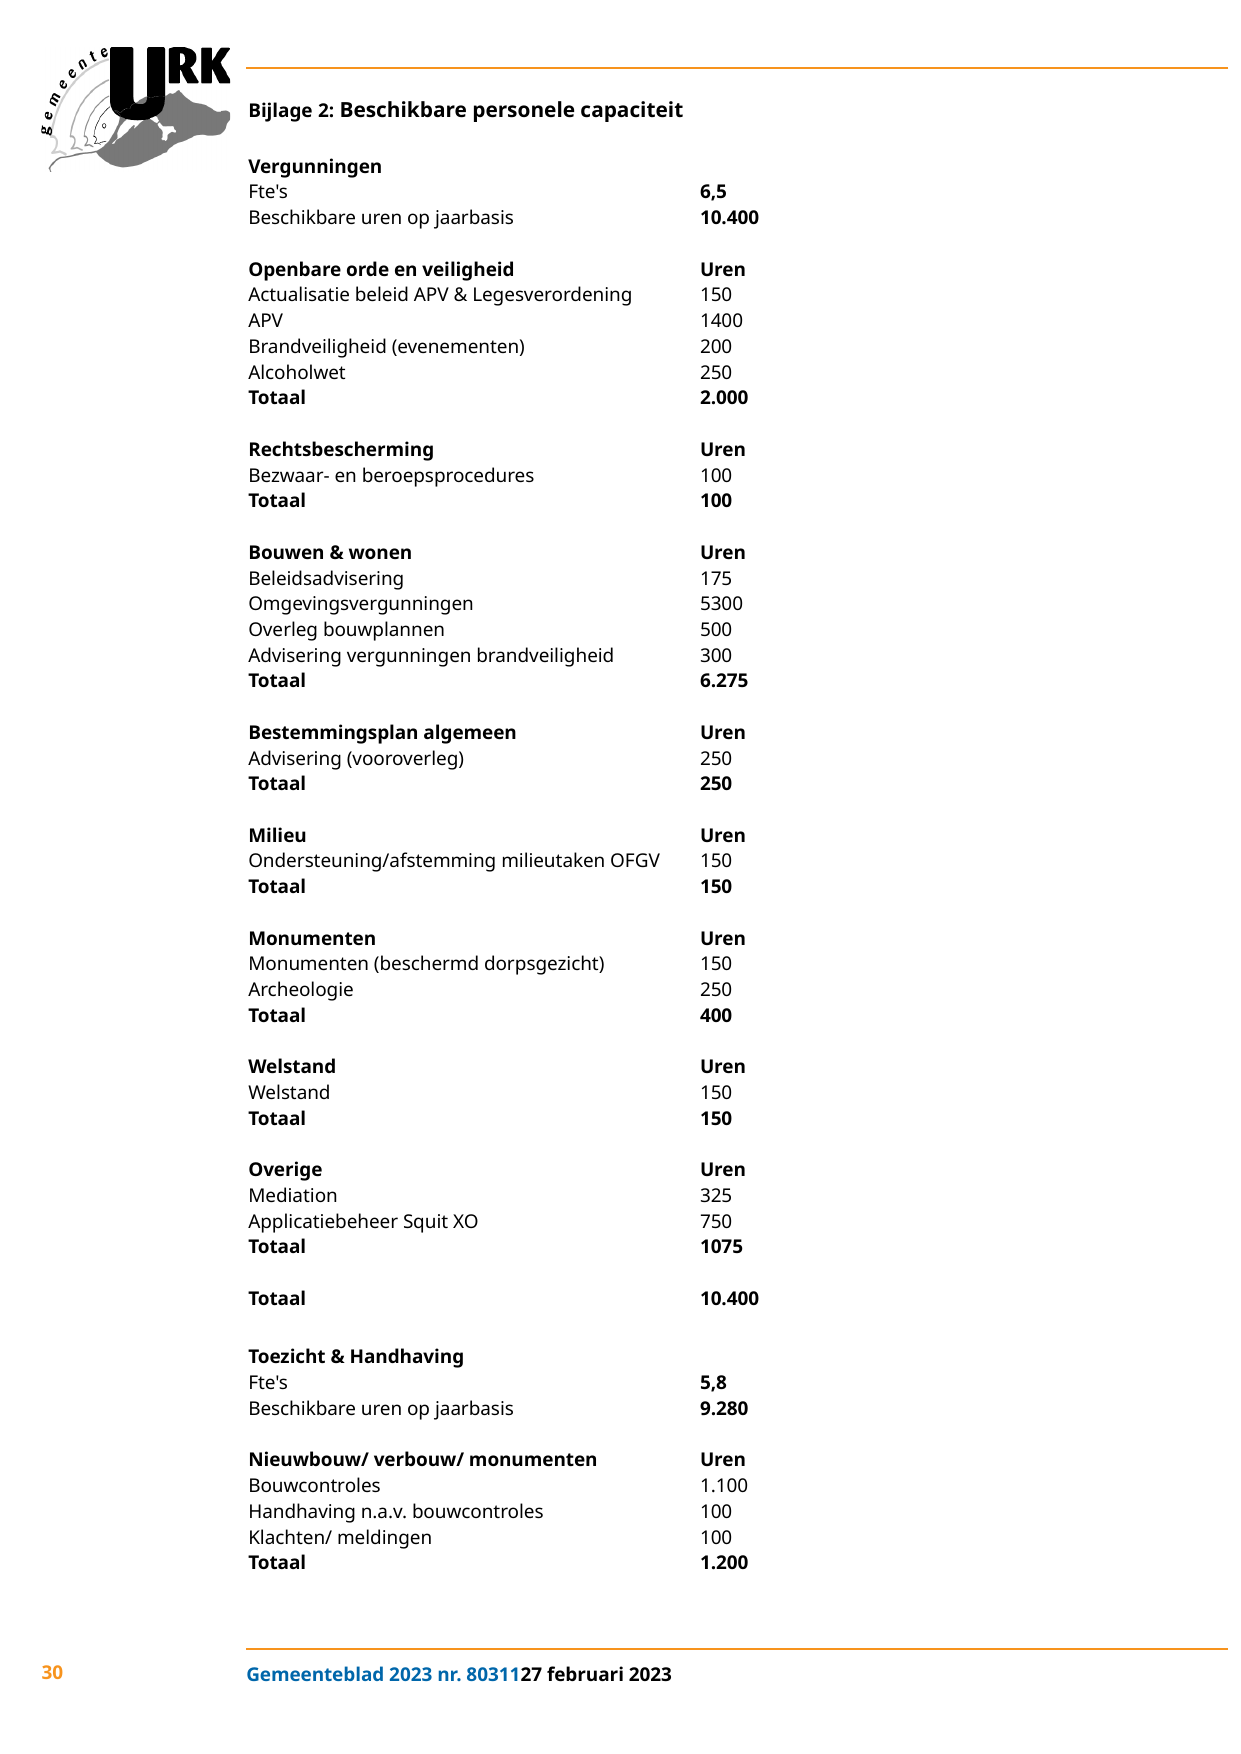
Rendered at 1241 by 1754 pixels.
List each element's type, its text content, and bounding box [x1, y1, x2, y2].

table_cell Klachten/ meldingen [248, 1524, 700, 1549]
table_cell Welstand [248, 1079, 700, 1105]
table_header [700, 1344, 1152, 1369]
table_cell [248, 1421, 700, 1447]
table_cell [700, 1575, 1152, 1601]
table_cell 150 [700, 874, 1152, 899]
table_cell [248, 230, 700, 256]
table_cell [700, 1259, 1152, 1285]
table_cell Fte's [248, 179, 700, 204]
table_cell Actualisatie beleid APV & Legesverordening [248, 282, 700, 307]
table_cell 250 [700, 771, 1152, 796]
table_cell Advisering (vooroverleg) [248, 745, 700, 771]
table_cell Fte's [248, 1370, 700, 1395]
table_cell [248, 899, 700, 925]
table_cell Welstand [248, 1054, 700, 1079]
table_cell 750 [700, 1208, 1152, 1234]
table_cell [700, 899, 1152, 925]
table_cell 325 [700, 1182, 1152, 1208]
table_header [700, 153, 1152, 179]
table_cell Totaal [248, 488, 700, 513]
table_cell Uren [700, 1156, 1152, 1182]
table_cell 2.000 [700, 385, 1152, 410]
table_cell Bouwcontroles [248, 1473, 700, 1498]
table_cell Bouwen & wonen [248, 539, 700, 565]
table_cell Omgevingsvergunningen [248, 590, 700, 616]
table_cell Uren [700, 436, 1152, 462]
table_cell [700, 1131, 1152, 1156]
table_cell 200 [700, 333, 1152, 359]
table_cell 1.100 [700, 1473, 1152, 1498]
table_cell 150 [700, 1079, 1152, 1105]
table_cell 250 [700, 359, 1152, 384]
table_cell 150 [700, 848, 1152, 873]
table_cell Totaal [248, 668, 700, 693]
table_cell Beschikbare uren op jaarbasis [248, 1395, 700, 1421]
table_cell [700, 693, 1152, 719]
table_cell [248, 1575, 700, 1601]
table_cell Nieuwbouw/ verbouw/ monumenten [248, 1447, 700, 1472]
table_cell 500 [700, 616, 1152, 642]
table_cell Archeologie [248, 976, 700, 1002]
table_cell [700, 513, 1152, 539]
table_cell 1.200 [700, 1550, 1152, 1575]
table_cell [700, 230, 1152, 256]
table_cell Totaal [248, 771, 700, 796]
table_cell [248, 693, 700, 719]
table_cell 9.280 [700, 1395, 1152, 1421]
table_cell Monumenten (beschermd dorpsgezicht) [248, 951, 700, 976]
table_cell Beleidsadvisering [248, 565, 700, 590]
table_cell 100 [700, 488, 1152, 513]
table_cell Totaal [248, 385, 700, 410]
table_cell 100 [700, 1524, 1152, 1549]
table_cell Totaal [248, 1105, 700, 1131]
table_cell Mediation [248, 1182, 700, 1208]
table_cell Overige [248, 1156, 700, 1182]
table_cell Applicatiebeheer Squit XO [248, 1208, 700, 1234]
table_cell Totaal [248, 1550, 700, 1575]
table_cell Totaal [248, 1234, 700, 1259]
table_cell 6.275 [700, 668, 1152, 693]
table_cell [248, 1259, 700, 1285]
table_cell Advisering vergunningen brandveiligheid [248, 642, 700, 668]
table_cell Bezwaar- en beroepsprocedures [248, 462, 700, 487]
table_cell 175 [700, 565, 1152, 590]
table_cell Uren [700, 256, 1152, 282]
table_header Toezicht & Handhaving [248, 1344, 700, 1369]
table_cell [248, 1131, 700, 1156]
table_cell [248, 796, 700, 822]
table_cell 10.400 [700, 1285, 1152, 1311]
table_cell 6,5 [700, 179, 1152, 204]
table_cell 150 [700, 282, 1152, 307]
table_cell Ondersteuning/afstemming milieutaken OFGV [248, 848, 700, 873]
table_cell Uren [700, 719, 1152, 745]
table_cell 300 [700, 642, 1152, 668]
table_cell 1075 [700, 1234, 1152, 1259]
table_cell Uren [700, 539, 1152, 565]
table_cell 10.400 [700, 205, 1152, 230]
table_cell 400 [700, 1002, 1152, 1028]
table_cell [248, 1028, 700, 1053]
table_cell Beschikbare uren op jaarbasis [248, 205, 700, 230]
table_cell [700, 410, 1152, 436]
table_cell [700, 1421, 1152, 1447]
picture [41, 47, 231, 172]
table_cell Alcoholwet [248, 359, 700, 384]
table_cell [700, 1028, 1152, 1053]
text Bijlage 2: Beschikbare personele capaciteit [248, 95, 1152, 123]
table_cell 250 [700, 976, 1152, 1002]
table_cell Monumenten [248, 925, 700, 951]
table_cell Uren [700, 822, 1152, 848]
table_cell Bestemmingsplan algemeen [248, 719, 700, 745]
table_cell Totaal [248, 874, 700, 899]
table_cell Uren [700, 1054, 1152, 1079]
table_cell 100 [700, 462, 1152, 487]
table_cell Handhaving n.a.v. bouwcontroles [248, 1498, 700, 1524]
table_cell APV [248, 308, 700, 333]
table_cell Uren [700, 925, 1152, 951]
table_cell Milieu [248, 822, 700, 848]
table_cell 150 [700, 1105, 1152, 1131]
table_cell [248, 513, 700, 539]
table_cell 5,8 [700, 1370, 1152, 1395]
table_cell 100 [700, 1498, 1152, 1524]
table_cell Overleg bouwplannen [248, 616, 700, 642]
table_cell Totaal [248, 1002, 700, 1028]
table_cell Openbare orde en veiligheid [248, 256, 700, 282]
table_cell 150 [700, 951, 1152, 976]
table_cell [700, 796, 1152, 822]
table_header Vergunningen [248, 153, 700, 179]
table_cell 5300 [700, 590, 1152, 616]
table_cell 1400 [700, 308, 1152, 333]
table_cell Uren [700, 1447, 1152, 1472]
table_cell Brandveiligheid (evenementen) [248, 333, 700, 359]
table_cell [248, 410, 700, 436]
table_cell Rechtsbescherming [248, 436, 700, 462]
table_cell Totaal [248, 1285, 700, 1311]
table_cell 250 [700, 745, 1152, 771]
